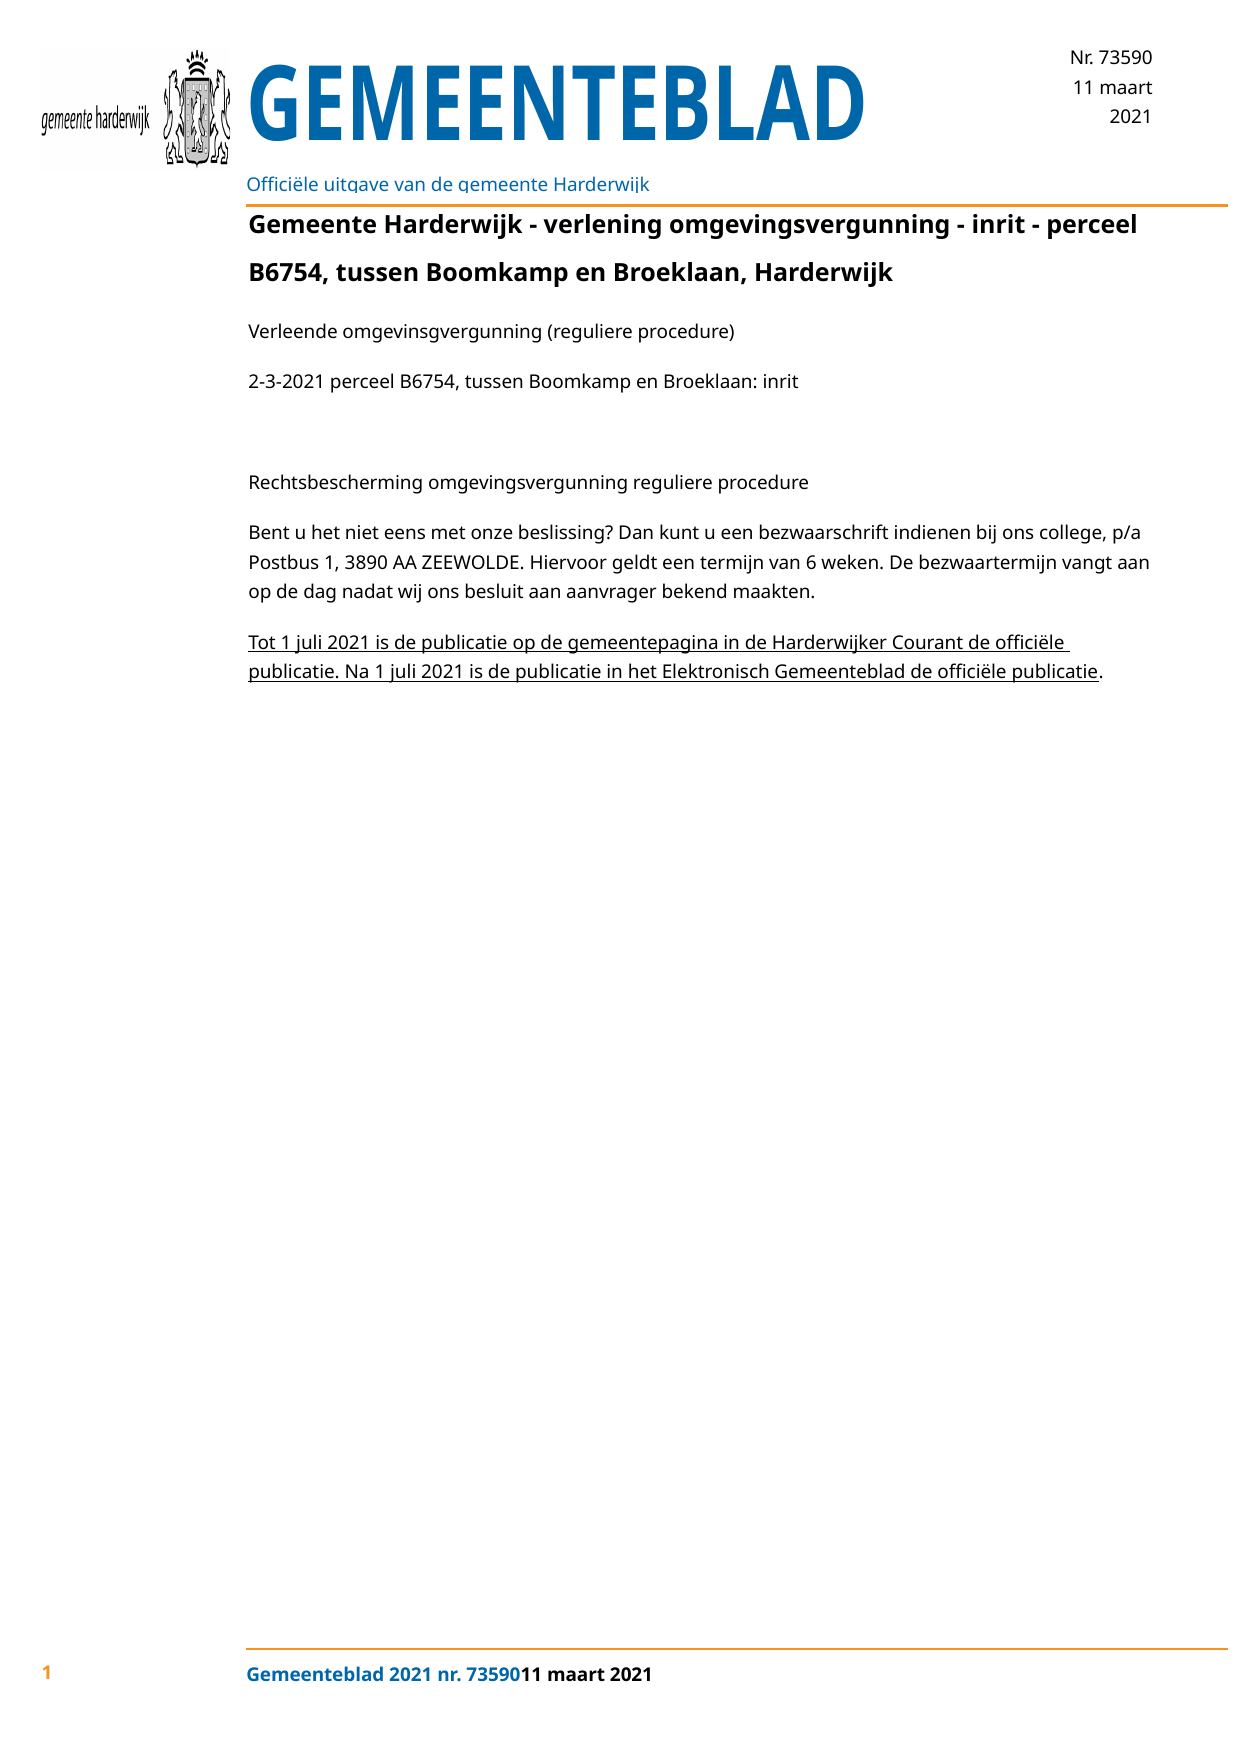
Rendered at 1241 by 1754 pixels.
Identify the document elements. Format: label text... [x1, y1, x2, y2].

text 2-3-2021 perceel B6754, tussen Boomkamp en Broeklaan: inrit [248, 368, 1152, 394]
text Verleende omgevinsgvergunning (reguliere procedure) [248, 318, 1152, 344]
picture [41, 47, 231, 172]
text Gemeente Harderwijk - verlening omgevingsvergunning - inrit - perceel B6754, tussen Boomkamp en Broeklaan, Harderwijk [248, 207, 1152, 288]
text Tot 1 juli 2021 is de publicatie op de gemeentepagina in de Harderwijker Courant de officiële publicatie. Na 1 juli 2021 is de publicatie in het Elektronisch Gemeenteblad de officiële publicatie. [248, 629, 1152, 684]
text Bent u het niet eens met onze beslissing? Dan kunt u een bezwaarschrift indienen bij ons college, p/a Postbus 1, 3890 AA ZEEWOLDE. Hiervoor geldt een termijn van 6 weken. De bezwaartermijn vangt aan op de dag nadat wij ons besluit aan aanvrager bekend maakten. [248, 519, 1152, 604]
text Rechtsbescherming omgevingsvergunning reguliere procedure [248, 469, 1152, 495]
